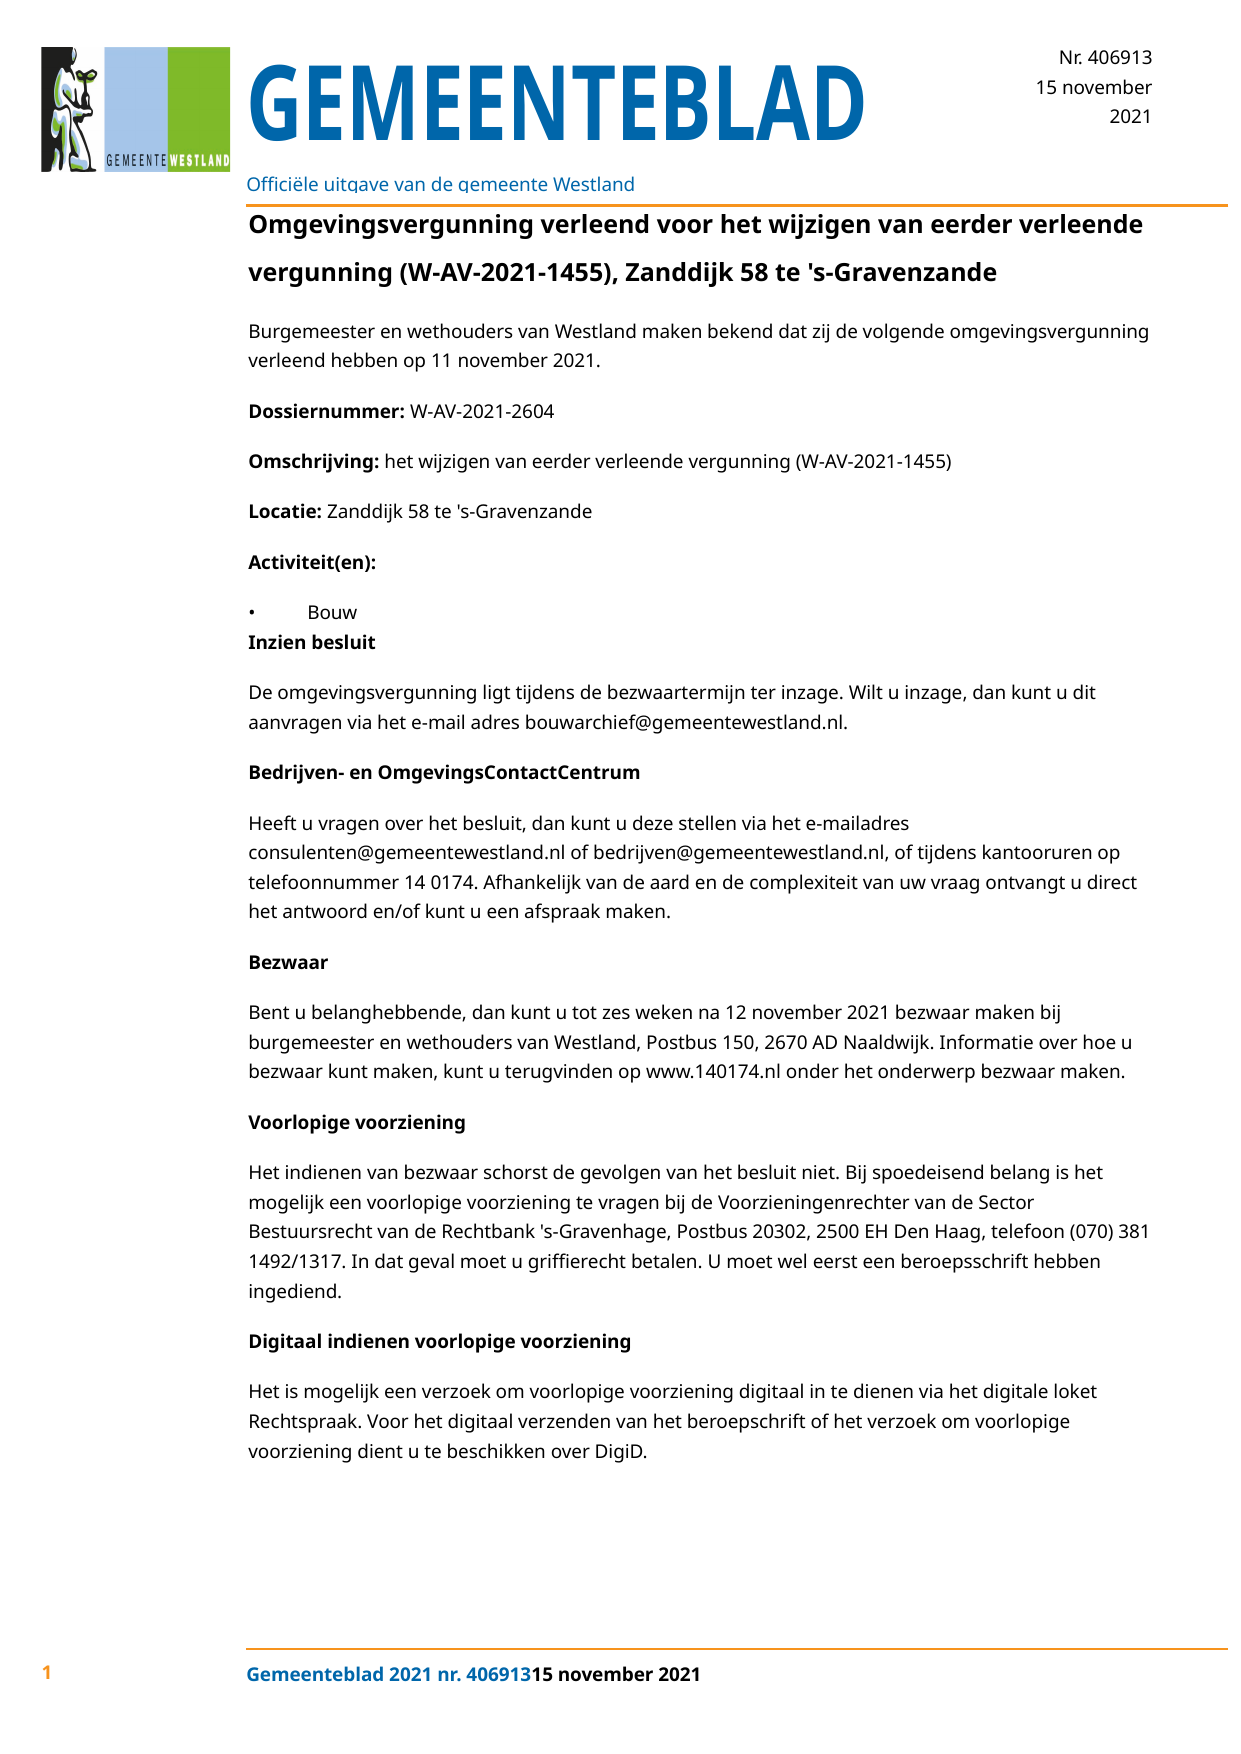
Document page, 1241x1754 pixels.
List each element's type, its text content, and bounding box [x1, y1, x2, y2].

text Bezwaar [248, 949, 1152, 975]
text Burgemeester en wethouders van Westland maken bekend dat zij de volgende omgevingsvergunning verleend hebben op 11 november 2021. [248, 318, 1152, 373]
picture [41, 47, 231, 172]
text Bedrijven- en OmgevingsContactCentrum [248, 759, 1152, 785]
text Omgevingsvergunning verleend voor het wijzigen van eerder verleende vergunning (W-AV-2021-1455), Zanddijk 58 te 's-Gravenzande [248, 207, 1152, 288]
text Omschrijving: het wijzigen van eerder verleende vergunning (W-AV-2021-1455) [248, 448, 1152, 474]
text Voorlopige voorziening [248, 1109, 1152, 1135]
text Digitaal indienen voorlopige voorziening [248, 1328, 1152, 1354]
text Het indienen van bezwaar schorst de gevolgen van het besluit niet. Bij spoedeisend belang is het mogelijk een voorlopige voorziening te vragen bij de Voorzieningenrechter van de Sector Bestuursrecht van de Rechtbank 's-Gravenhage, Postbus 20302, 2500 EH Den Haag, telefoon (070) 381 1492/1317. In dat geval moet u griffierecht betalen. U moet wel eerst een beroepsschrift hebben ingediend. [248, 1159, 1152, 1304]
text Locatie: Zanddijk 58 te 's-Gravenzande [248, 499, 1152, 524]
text De omgevingsvergunning ligt tijdens de bezwaartermijn ter inzage. Wilt u inzage, dan kunt u dit aanvragen via het e-mail adres bouwarchief@gemeentewestland.nl. [248, 679, 1152, 735]
text Heeft u vragen over het besluit, dan kunt u deze stellen via het e-mailadres consulenten@gemeentewestland.nl of bedrijven@gemeentewestland.nl, of tijdens kantooruren op telefoonnummer 14 0174. Afhankelijk van de aard en de complexiteit van uw vraag ontvangt u direct het antwoord en/of kunt u een afspraak maken. [248, 810, 1152, 924]
text Bent u belanghebbende, dan kunt u tot zes weken na 12 november 2021 bezwaar maken bij burgemeester en wethouders van Westland, Postbus 150, 2670 AD Naaldwijk. Informatie over hoe u bezwaar kunt maken, kunt u terugvinden op www.140174.nl onder het onderwerp bezwaar maken. [248, 999, 1152, 1084]
list Bouw [248, 599, 1152, 625]
text Dossiernummer: W-AV-2021-2604 [248, 398, 1152, 424]
text Het is mogelijk een verzoek om voorlopige voorziening digitaal in te dienen via het digitale loket Rechtspraak. Voor het digitaal verzenden van het beroepschrift of het verzoek om voorlopige voorziening dient u te beschikken over DigiD. [248, 1379, 1152, 1464]
text Activiteit(en): [248, 549, 1152, 575]
text Inzien besluit [248, 629, 1152, 655]
